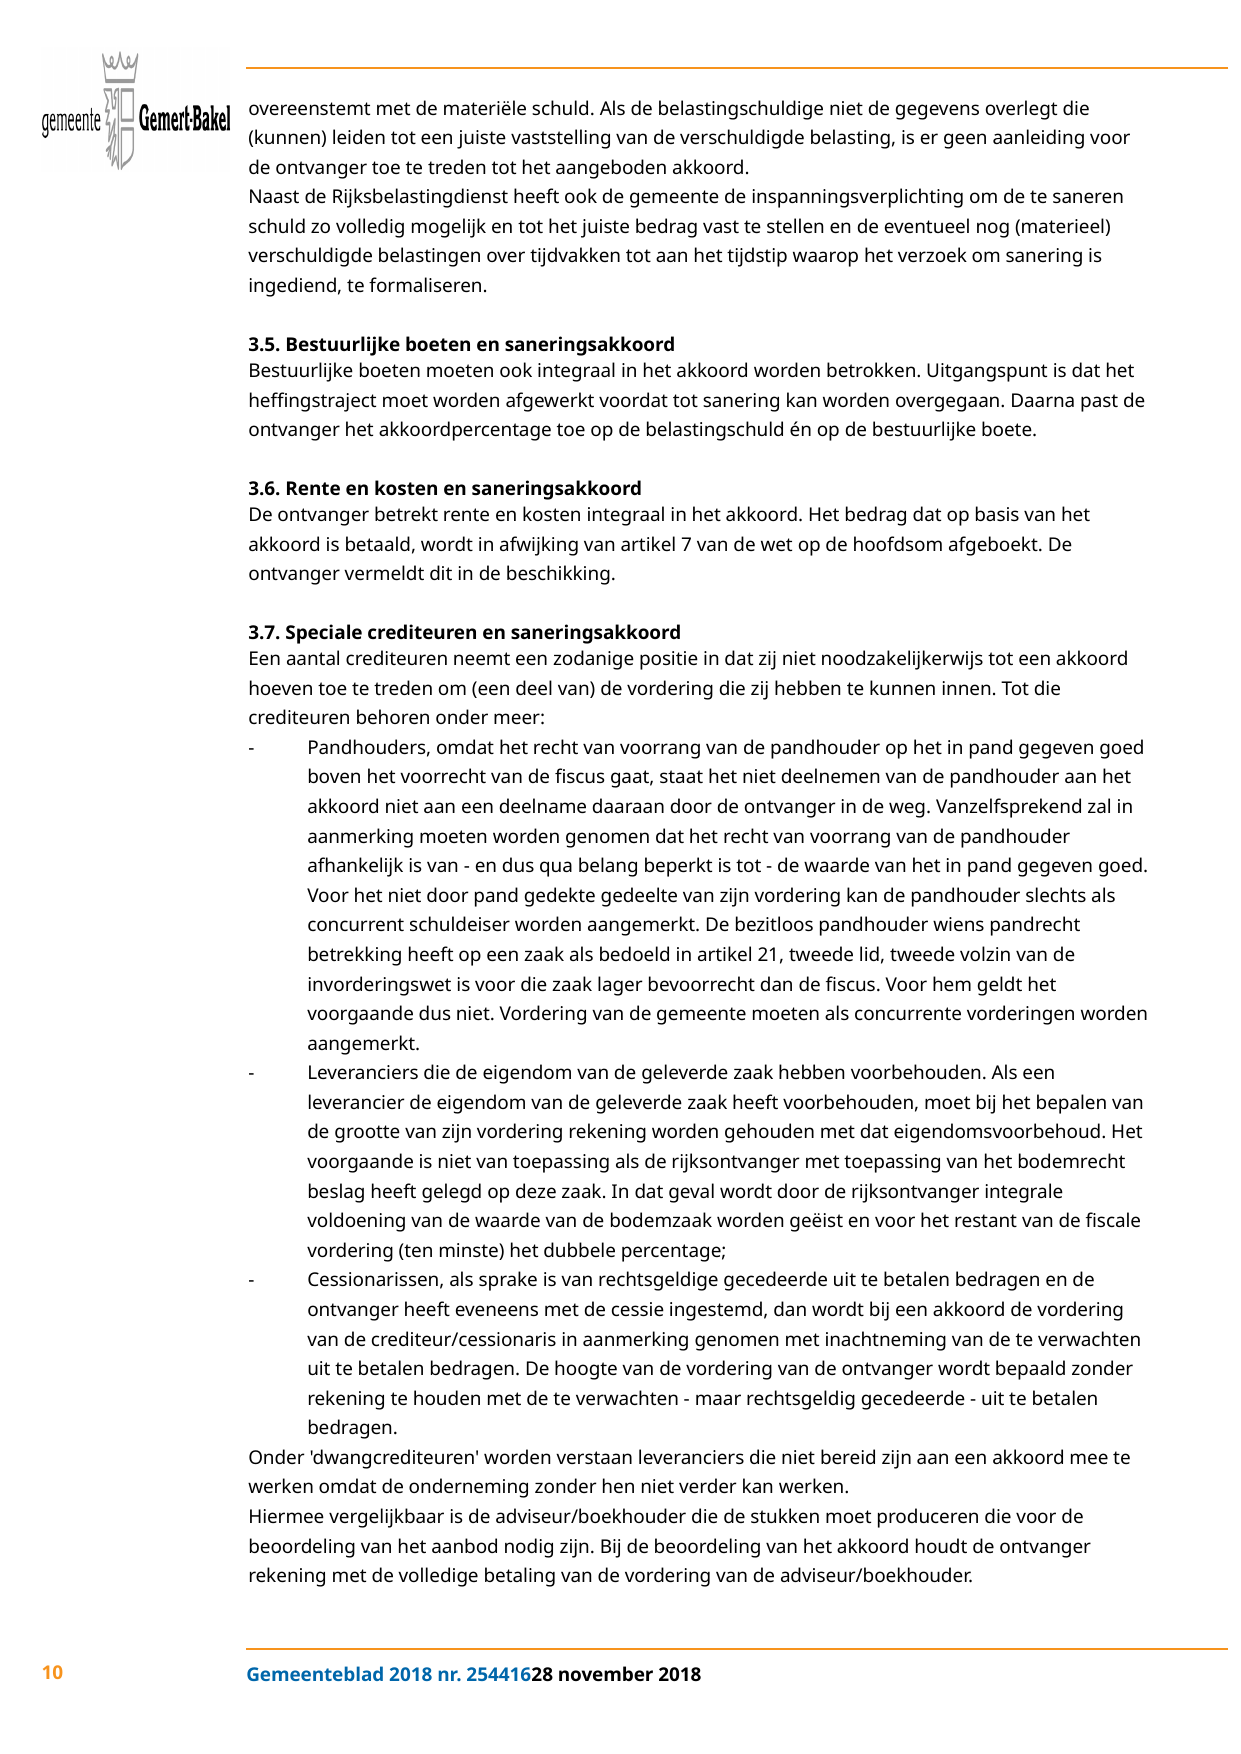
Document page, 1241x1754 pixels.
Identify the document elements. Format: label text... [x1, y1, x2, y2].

text Hiermee vergelijkbaar is de adviseur/boekhouder die de stukken moet produceren die voor de beoordeling van het aanbod nodig zijn. Bij de beoordeling van het akkoord houdt de ontvanger rekening met de volledige betaling van de vordering van de adviseur/boekhouder. [248, 1503, 1152, 1588]
picture [41, 47, 231, 172]
text overeenstemt met de materiële schuld. Als de belastingschuldige niet de gegevens overlegt die (kunnen) leiden tot een juiste vaststelling van de verschuldigde belasting, is er geen aanleiding voor de ontvanger toe te treden tot het aangeboden akkoord. [248, 95, 1152, 180]
text Onder 'dwangcrediteuren' worden verstaan leveranciers die niet bereid zijn aan een akkoord mee te werken omdat de onderneming zonder hen niet verder kan werken. [248, 1444, 1152, 1499]
list Pandhouders, omdat het recht van voorrang van de pandhouder op het in pand gegeven goed boven het voorrecht van de fiscus gaat, staat het niet deelnemen van de pandhouder aan het akkoord niet aan een deelname daaraan door de ontvanger in de weg. Vanzelfsprekend zal in aanmerking moeten worden genomen dat het recht van voorrang van de pandhouder afhankelijk is van - en dus qua belang beperkt is tot - de waarde van het in pand gegeven goed. Voor het niet door pand gedekte gedeelte van zijn vordering kan de pandhouder slechts als concurrent schuldeiser worden aangemerkt. De bezitloos pandhouder wiens pandrecht betrekking heeft op een zaak als bedoeld in artikel 21, tweede lid, tweede volzin van de invorderingswet is voor die zaak lager bevoorrecht dan de fiscus. Voor hem geldt het voorgaande dus niet. Vordering van de gemeente moeten als concurrente vorderingen worden aangemerkt. [248, 734, 1152, 1056]
text De ontvanger betrekt rente en kosten integraal in het akkoord. Het bedrag dat op basis van het akkoord is betaald, wordt in afwijking van artikel 7 van de wet op de hoofdsom afgeboekt. De ontvanger vermeldt dit in de beschikking. [248, 501, 1152, 586]
list Cessionarissen, als sprake is van rechtsgeldige gecedeerde uit te betalen bedragen en de ontvanger heeft eveneens met de cessie ingestemd, dan wordt bij een akkoord de vordering van de crediteur/cessionaris in aanmerking genomen met inachtneming van de te verwachten uit te betalen bedragen. De hoogte van de vordering van de ontvanger wordt bepaald zonder rekening te houden met de te verwachten - maar rechtsgeldig gecedeerde - uit te betalen bedragen. [248, 1267, 1152, 1440]
text 3.6. Rente en kosten en saneringsakkoord [248, 476, 1152, 501]
text Een aantal crediteuren neemt een zodanige positie in dat zij niet noodzakelijkerwijs tot een akkoord hoeven toe te treden om (een deel van) de vordering die zij hebben te kunnen innen. Tot die crediteuren behoren onder meer: [248, 645, 1152, 730]
text 3.7. Speciale crediteuren en saneringsakkoord [248, 619, 1152, 645]
list Leveranciers die de eigendom van de geleverde zaak hebben voorbehouden. Als een leverancier de eigendom van de geleverde zaak heeft voorbehouden, moet bij het bepalen van de grootte van zijn vordering rekening worden gehouden met dat eigendomsvoorbehoud. Het voorgaande is niet van toepassing als de rijksontvanger met toepassing van het bodemrecht beslag heeft gelegd op deze zaak. In dat geval wordt door de rijksontvanger integrale voldoening van de waarde van de bodemzaak worden geëist en voor het restant van de fiscale vordering (ten minste) het dubbele percentage; [248, 1059, 1152, 1263]
text Bestuurlijke boeten moeten ook integraal in het akkoord worden betrokken. Uitgangspunt is dat het heffingstraject moet worden afgewerkt voordat tot sanering kan worden overgegaan. Daarna past de ontvanger het akkoordpercentage toe op de belastingschuld én op de bestuurlijke boete. [248, 357, 1152, 442]
text 3.5. Bestuurlijke boeten en saneringsakkoord [248, 331, 1152, 357]
text Naast de Rijksbelastingdienst heeft ook de gemeente de inspanningsverplichting om de te saneren schuld zo volledig mogelijk en tot het juiste bedrag vast te stellen en de eventueel nog (materieel) verschuldigde belastingen over tijdvakken tot aan het tijdstip waarop het verzoek om sanering is ingediend, te formaliseren. [248, 183, 1152, 298]
